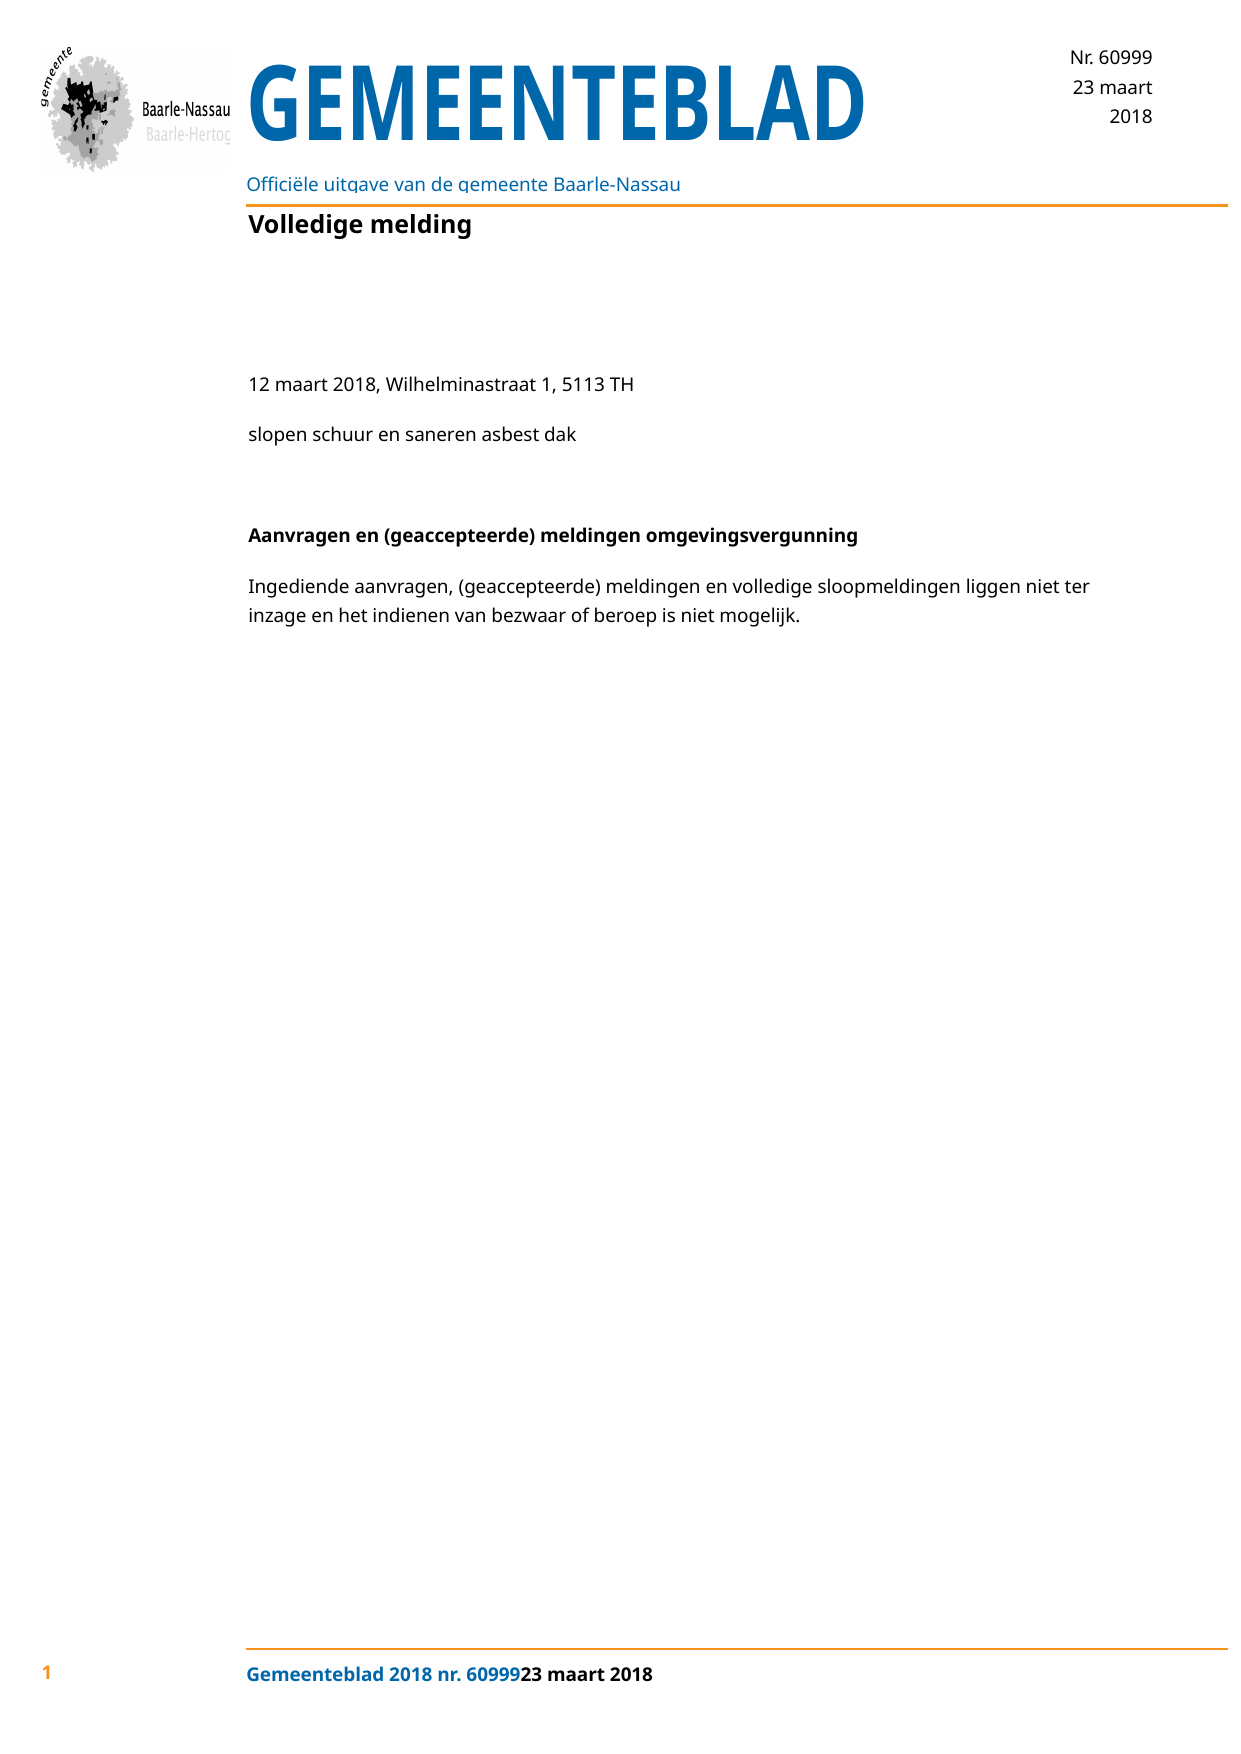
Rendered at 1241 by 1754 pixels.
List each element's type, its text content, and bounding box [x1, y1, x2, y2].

text 12 maart 2018, Wilhelminastraat 1, 5113 TH [248, 371, 1152, 397]
text Aanvragen en (geaccepteerde) meldingen omgevingsvergunning [248, 522, 1152, 548]
text slopen schuur en saneren asbest dak [248, 422, 1152, 447]
text Ingediende aanvragen, (geaccepteerde) meldingen en volledige sloopmeldingen liggen niet ter inzage en het indienen van bezwaar of beroep is niet mogelijk. [248, 573, 1152, 628]
picture [41, 47, 231, 172]
text Volledige melding [248, 207, 1152, 241]
